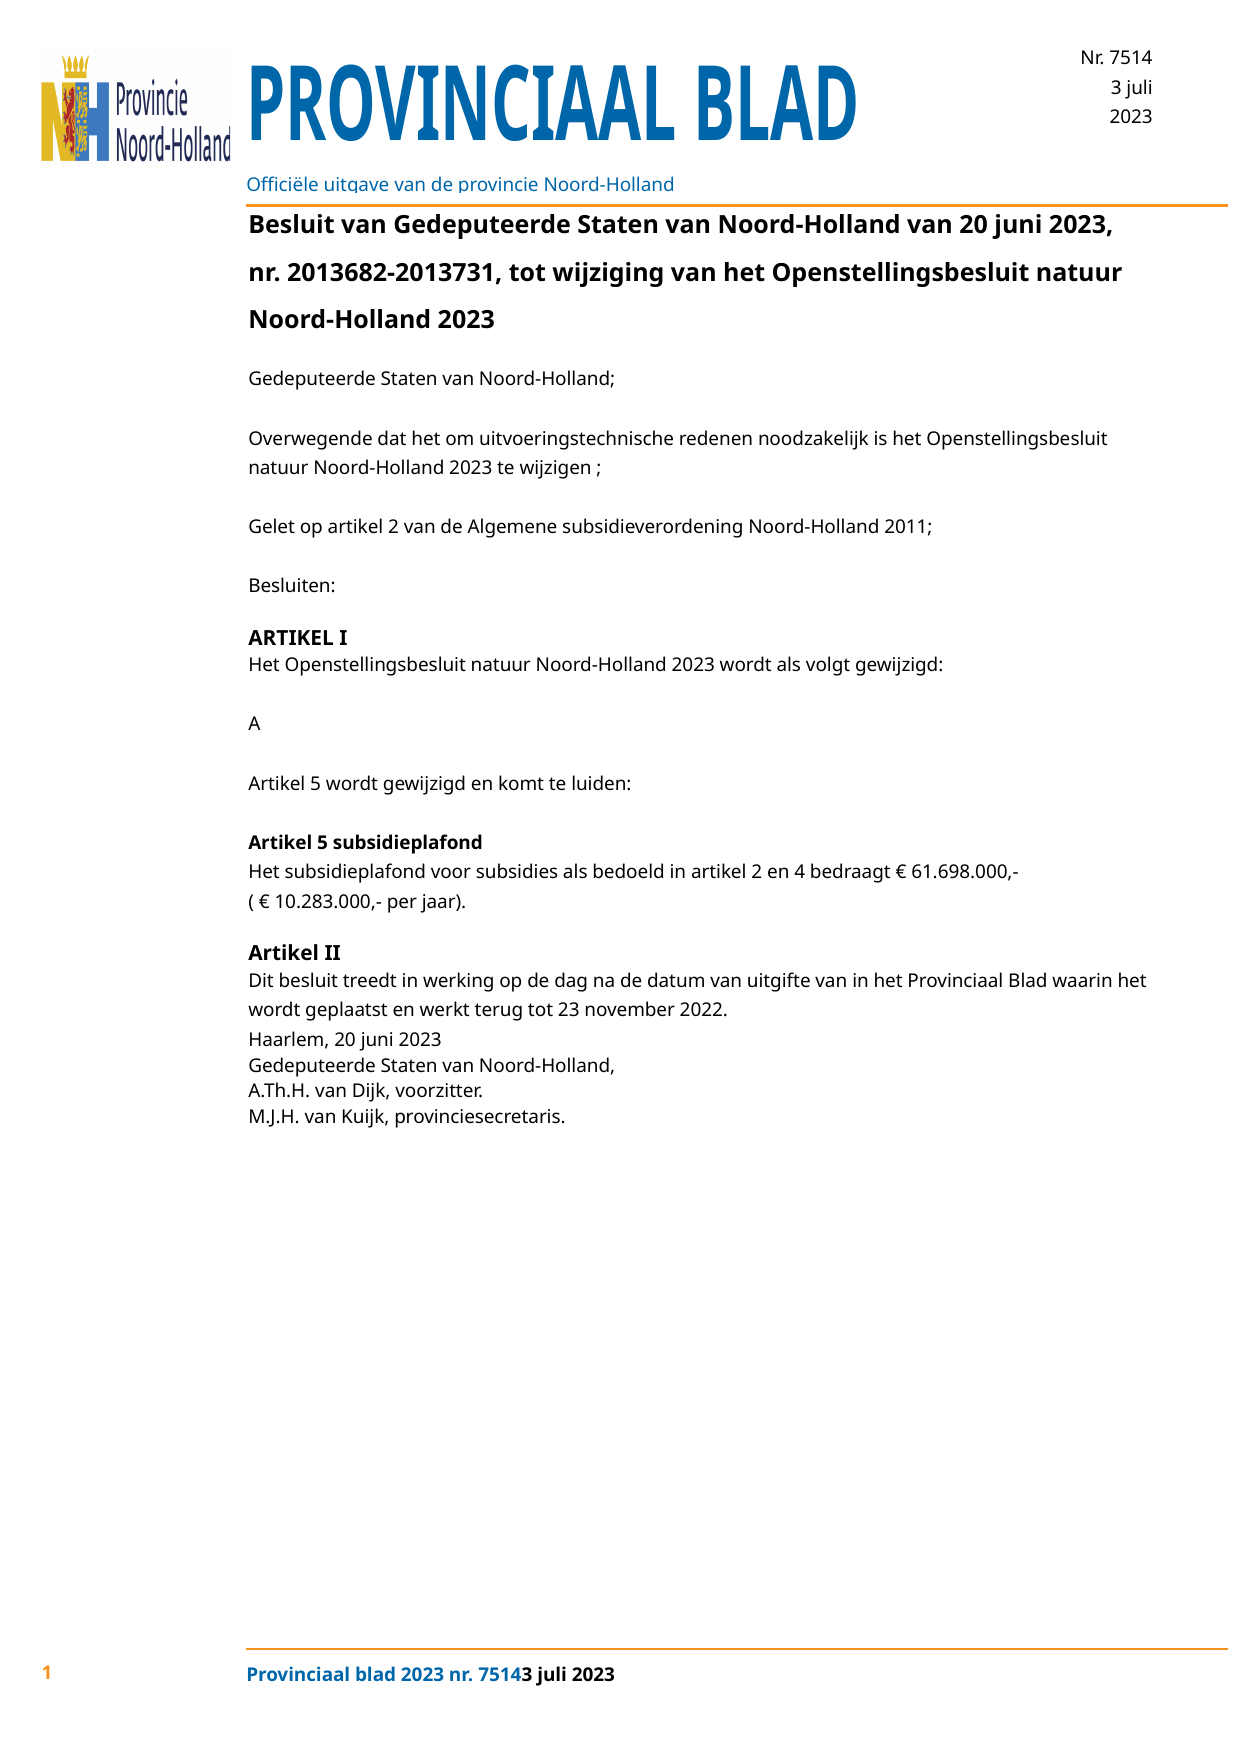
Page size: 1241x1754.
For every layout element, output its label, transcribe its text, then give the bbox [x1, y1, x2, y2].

text Gelet op artikel 2 van de Algemene subsidieverordening Noord-Holland 2011; [248, 513, 1152, 539]
text Artikel 5 wordt gewijzigd en komt te luiden: [248, 770, 1152, 796]
text Artikel II [248, 938, 1152, 967]
text Haarlem, 20 juni 2023 [248, 1026, 1152, 1052]
text ARTIKEL I [248, 623, 1152, 651]
text Besluit van Gedeputeerde Staten van Noord-Holland van 20 juni 2023, nr. 2013682-2013731, tot wijziging van het Openstellingsbesluit natuur Noord-Holland 2023 [248, 207, 1152, 336]
text Dit besluit treedt in werking op de dag na de datum van uitgifte van in het Provinciaal Blad waarin het wordt geplaatst en werkt terug tot 23 november 2022. [248, 967, 1152, 1022]
text Het Openstellingsbesluit natuur Noord-Holland 2023 wordt als volgt gewijzigd: [248, 651, 1152, 677]
text M.J.H. van Kuijk, provinciesecretaris. [248, 1103, 1152, 1129]
text A [248, 711, 1152, 736]
text Gedeputeerde Staten van Noord-Holland, [248, 1052, 1152, 1078]
text Gedeputeerde Staten van Noord-Holland; [248, 366, 1152, 391]
text Besluiten: [248, 573, 1152, 598]
text ( € 10.283.000,- per jaar). [248, 888, 1152, 914]
text Het subsidieplafond voor subsidies als bedoeld in artikel 2 en 4 bedraagt € 61.698.000,- [248, 858, 1152, 884]
text Overwegende dat het om uitvoeringstechnische redenen noodzakelijk is het Openstellingsbesluit natuur Noord-Holland 2023 te wijzigen ; [248, 425, 1152, 480]
text A.Th.H. van Dijk, voorzitter. [248, 1078, 1152, 1103]
picture [41, 47, 231, 172]
text Artikel 5 subsidieplafond [248, 829, 1152, 855]
